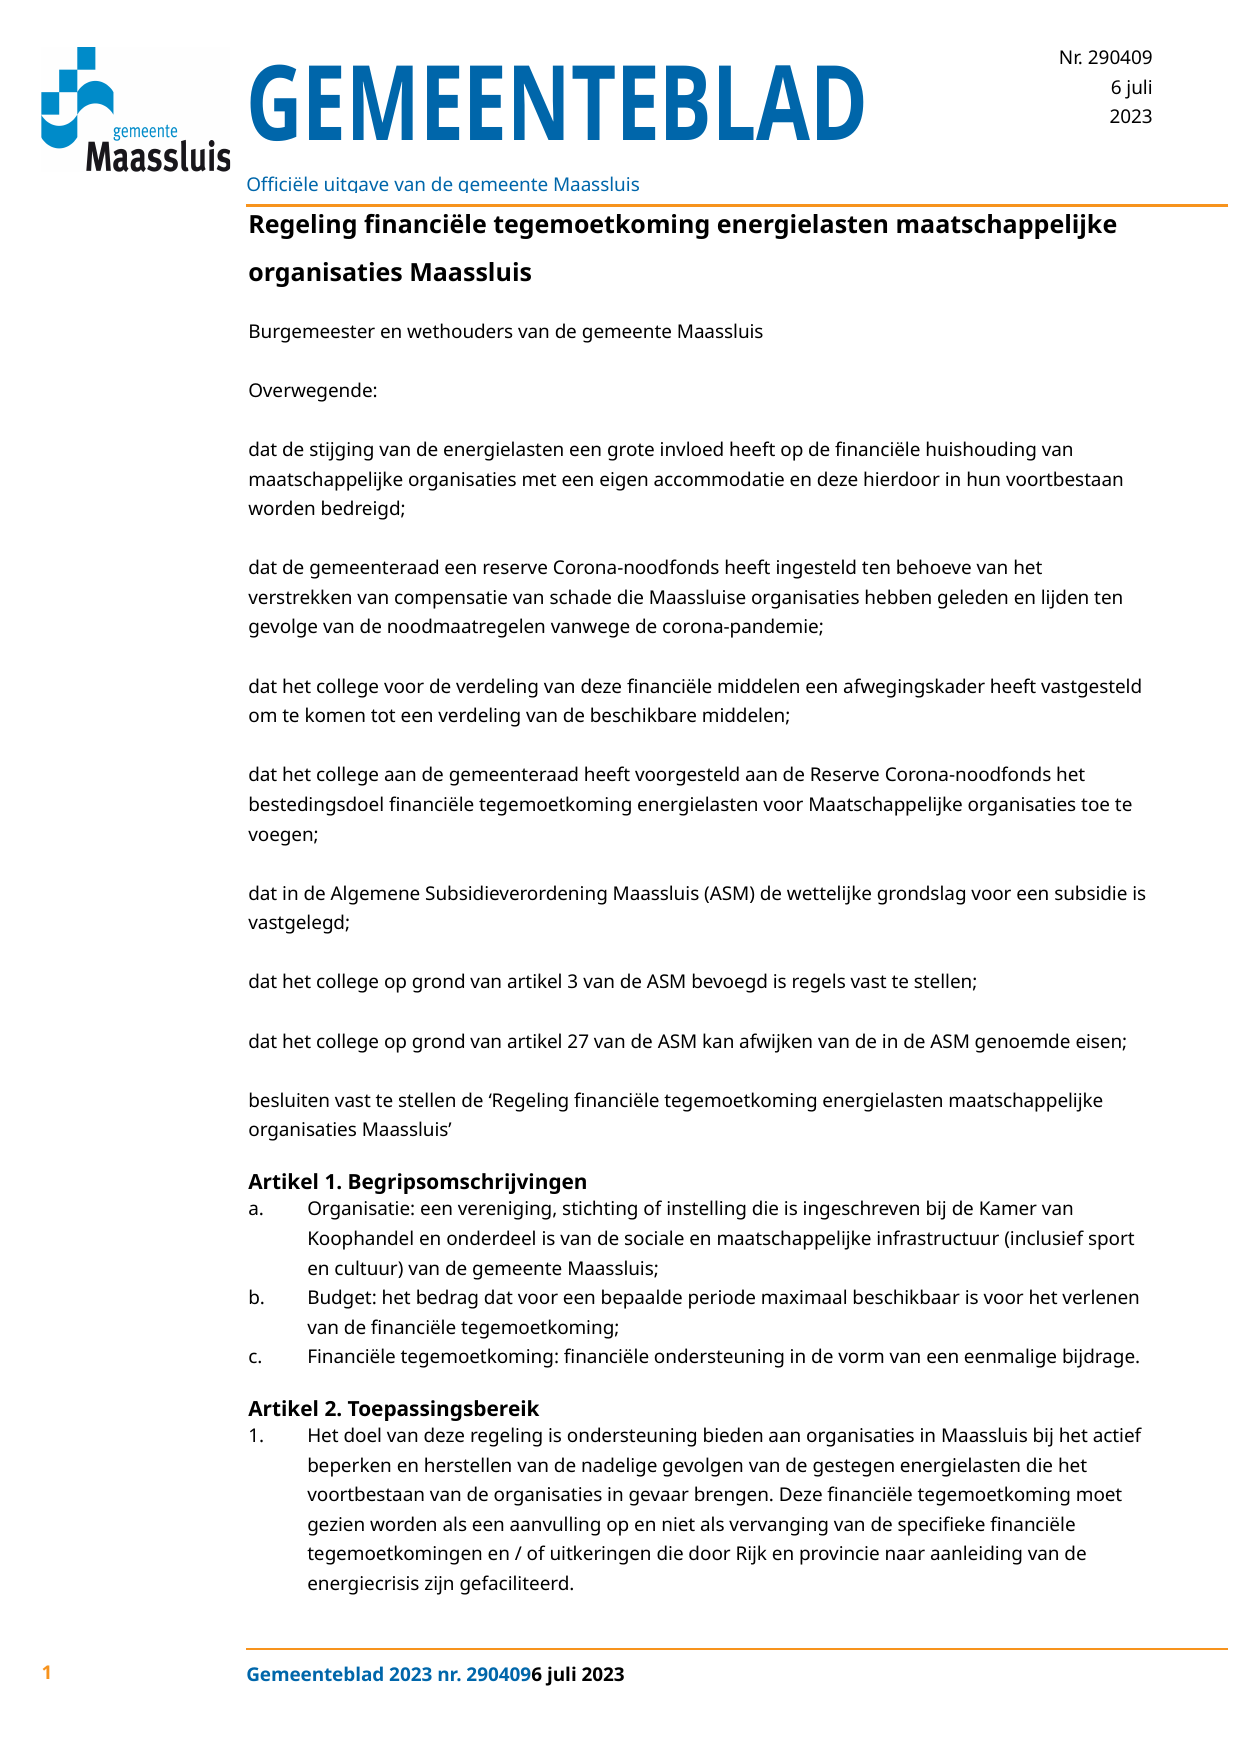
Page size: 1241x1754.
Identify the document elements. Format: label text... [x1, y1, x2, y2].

picture [41, 47, 231, 172]
picture [41, 47, 77, 92]
text Artikel 2. Toepassingsbereik [248, 1394, 1152, 1422]
text Overwegende: [248, 377, 1152, 403]
list Het doel van deze regeling is ondersteuning bieden aan organisaties in Maassluis bij het actief beperken en herstellen van de nadelige gevolgen van de gestegen energielasten die het voortbestaan van de organisaties in gevaar brengen. Deze financiële tegemoetkoming moet gezien worden als een aanvulling op en niet als vervanging van de specifieke financiële tegemoetkomingen en / of uitkeringen die door Rijk en provincie naar aanleiding van de energiecrisis zijn gefaciliteerd. [248, 1422, 1152, 1596]
text dat in de Algemene Subsidieverordening Maassluis (ASM) de wettelijke grondslag voor een subsidie is vastgelegd; [248, 880, 1152, 935]
text dat het college op grond van artikel 3 van de ASM bevoegd is regels vast te stellen; [248, 969, 1152, 994]
text dat de gemeenteraad een reserve Corona-noodfonds heeft ingesteld ten behoeve van het verstrekken van compensatie van schade die Maassluise organisaties hebben geleden en lijden ten gevolge van de noodmaatregelen vanwege de corona-pandemie; [248, 554, 1152, 639]
list Organisatie: een vereniging, stichting of instelling die is ingeschreven bij de Kamer van Koophandel en onderdeel is van de sociale en maatschappelijke infrastructuur (inclusief sport en cultuur) van de gemeente Maassluis; [248, 1196, 1152, 1280]
list Budget: het bedrag dat voor een bepaalde periode maximaal beschikbaar is voor het verlenen van de financiële tegemoetkoming; [248, 1284, 1152, 1339]
list Financiële tegemoetkoming: financiële ondersteuning in de vorm van een eenmalige bijdrage. [248, 1343, 1152, 1369]
text dat het college voor de verdeling van deze financiële middelen een afwegingskader heeft vastgesteld om te komen tot een verdeling van de beschikbare middelen; [248, 673, 1152, 728]
text Artikel 1. Begripsomschrijvingen [248, 1167, 1152, 1196]
text besluiten vast te stellen de ‘Regeling financiële tegemoetkoming energielasten maatschappelijke organisaties Maassluis’ [248, 1087, 1152, 1142]
text dat het college op grond van artikel 27 van de ASM kan afwijken van de in de ASM genoemde eisen; [248, 1028, 1152, 1054]
text dat het college aan de gemeenteraad heeft voorgesteld aan de Reserve Corona-noodfonds het bestedingsdoel financiële tegemoetkoming energielasten voor Maatschappelijke organisaties toe te voegen; [248, 762, 1152, 847]
text Regeling financiële tegemoetkoming energielasten maatschappelijke organisaties Maassluis [248, 207, 1152, 288]
text dat de stijging van de energielasten een grote invloed heeft op de financiële huishouding van maatschappelijke organisaties met een eigen accommodatie en deze hierdoor in hun voortbestaan worden bedreigd; [248, 436, 1152, 521]
text Burgemeester en wethouders van de gemeente Maassluis [248, 318, 1152, 344]
